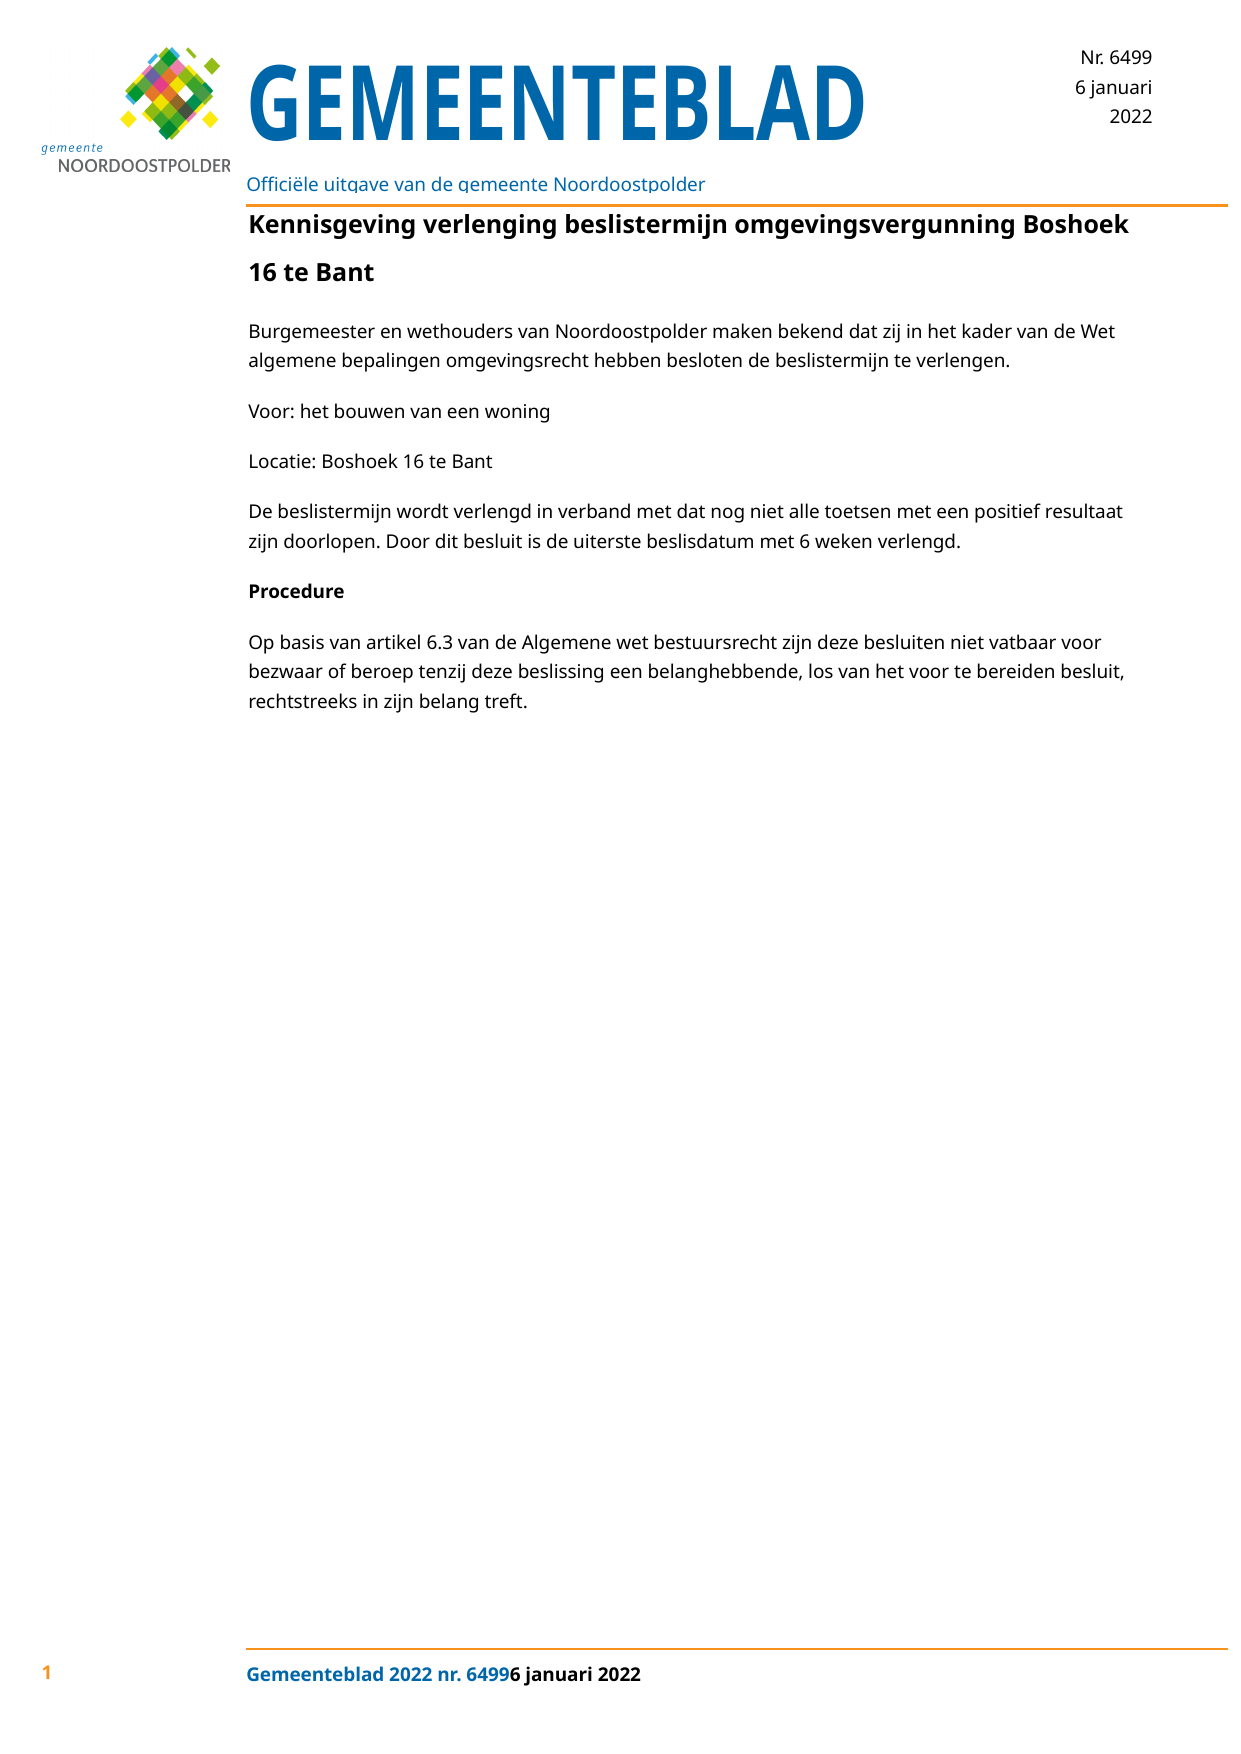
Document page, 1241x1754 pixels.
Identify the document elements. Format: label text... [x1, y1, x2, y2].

text Locatie: Boshoek 16 te Bant [248, 448, 1152, 474]
text Procedure [248, 579, 1152, 604]
picture [41, 47, 231, 172]
text Burgemeester en wethouders van Noordoostpolder maken bekend dat zij in het kader van de Wet algemene bepalingen omgevingsrecht hebben besloten de beslistermijn te verlengen. [248, 318, 1152, 373]
text Op basis van artikel 6.3 van de Algemene wet bestuursrecht zijn deze besluiten niet vatbaar voor bezwaar of beroep tenzij deze beslissing een belanghebbende, los van het voor te bereiden besluit, rechtstreeks in zijn belang treft. [248, 629, 1152, 714]
text Voor: het bouwen van een woning [248, 398, 1152, 424]
text De beslistermijn wordt verlengd in verband met​ ​​dat nog niet alle toetsen met een positief resultaat zijn doorlopen. Door dit besluit is de uiterste beslisdatum met 6 weken verlengd. [248, 499, 1152, 554]
text Kennisgeving verlenging beslistermijn omgevingsvergunning Boshoek 16 te Bant [248, 207, 1152, 288]
